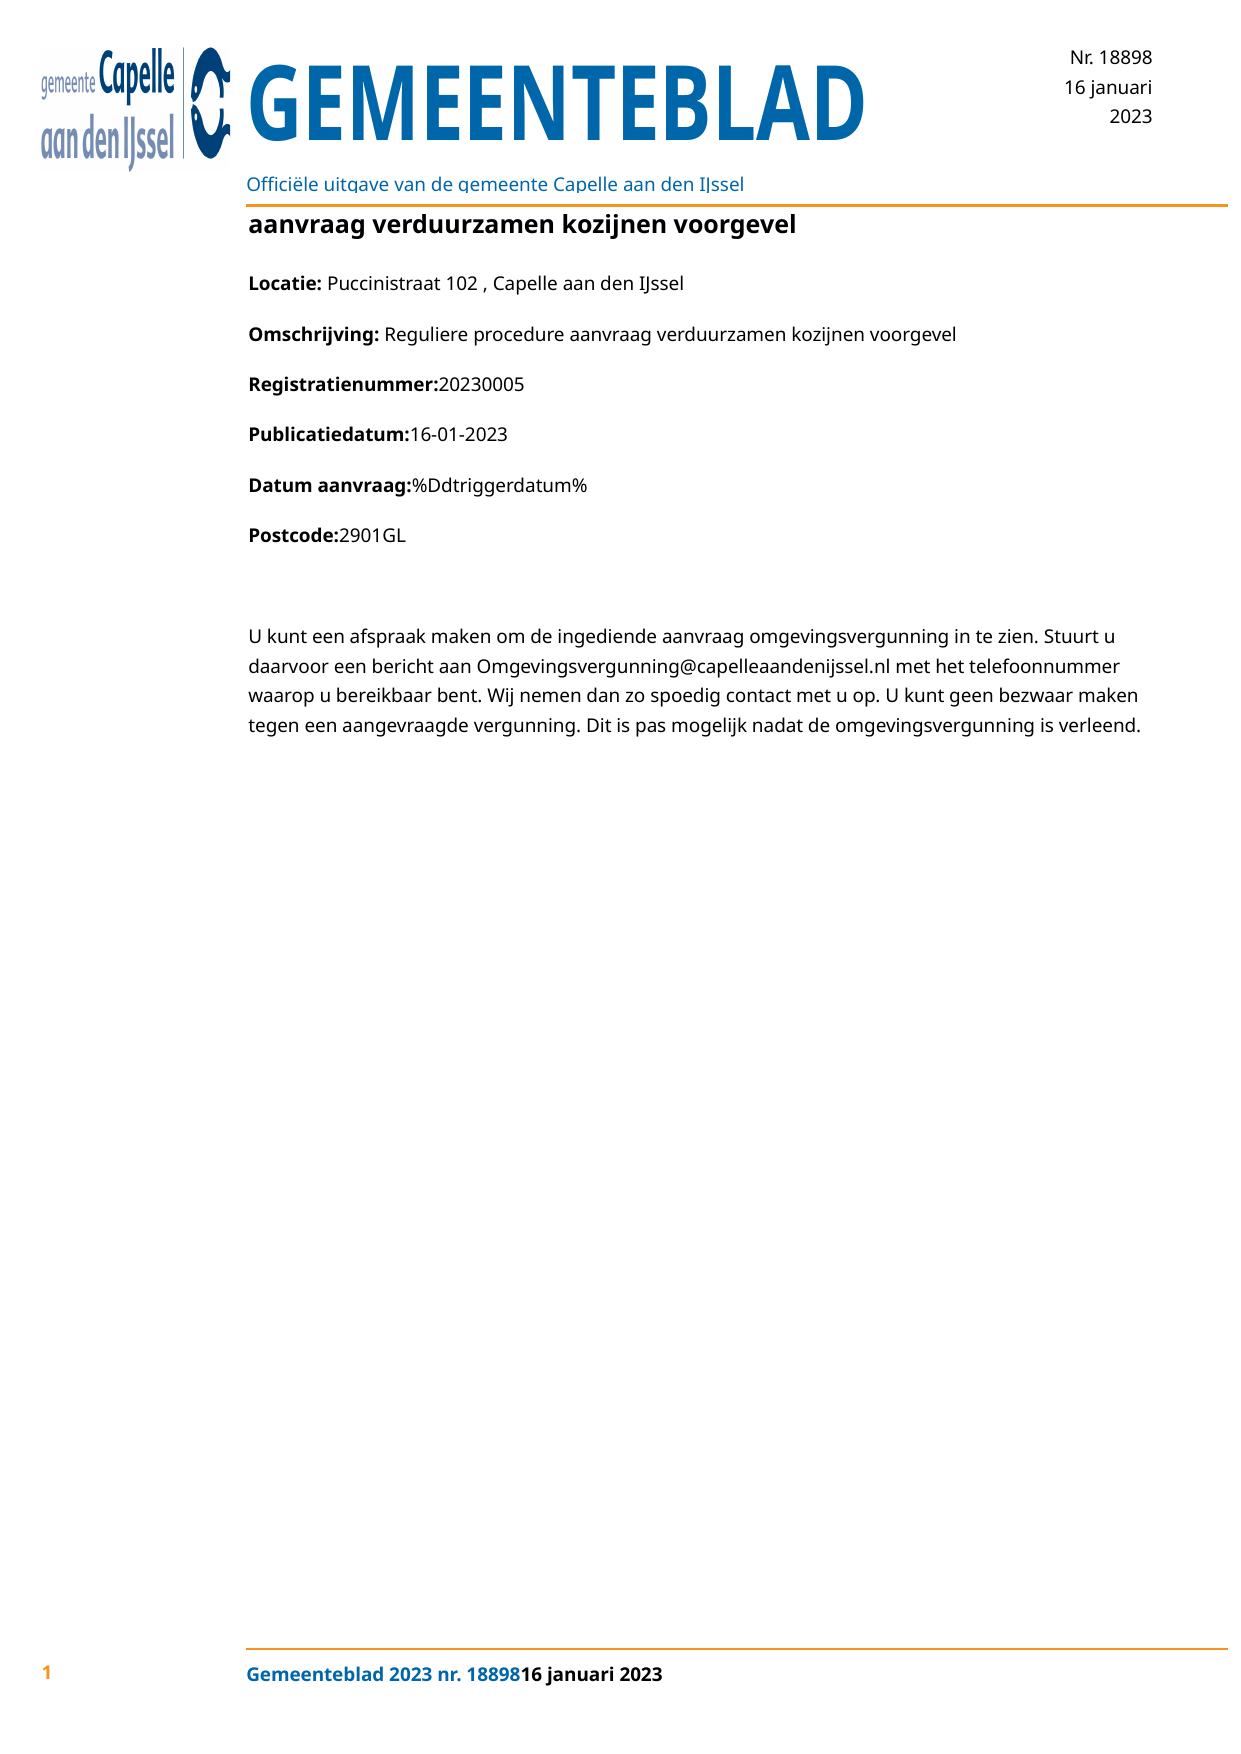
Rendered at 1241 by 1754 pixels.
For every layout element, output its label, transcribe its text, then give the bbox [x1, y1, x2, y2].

text Locatie: Puccinistraat 102 , Capelle aan den IJssel [248, 270, 1152, 296]
picture [41, 47, 231, 172]
text Datum aanvraag:%Ddtriggerdatum% [248, 472, 1152, 498]
text Publicatiedatum:16-01-2023 [248, 422, 1152, 447]
text Omschrijving: Reguliere procedure aanvraag verduurzamen kozijnen voorgevel [248, 321, 1152, 346]
text aanvraag verduurzamen kozijnen voorgevel [248, 207, 1152, 241]
text Postcode:2901GL [248, 522, 1152, 548]
text U kunt een afspraak maken om de ingediende aanvraag omgevingsvergunning in te zien. Stuurt u daarvoor een bericht aan Omgevingsvergunning@capelleaandenijssel.nl met het telefoonnummer waarop u bereikbaar bent. Wij nemen dan zo spoedig contact met u op. U kunt geen bezwaar maken tegen een aangevraagde vergunning. Dit is pas mogelijk nadat de omgevingsvergunning is verleend. [248, 623, 1152, 738]
text Registratienummer:20230005 [248, 371, 1152, 397]
